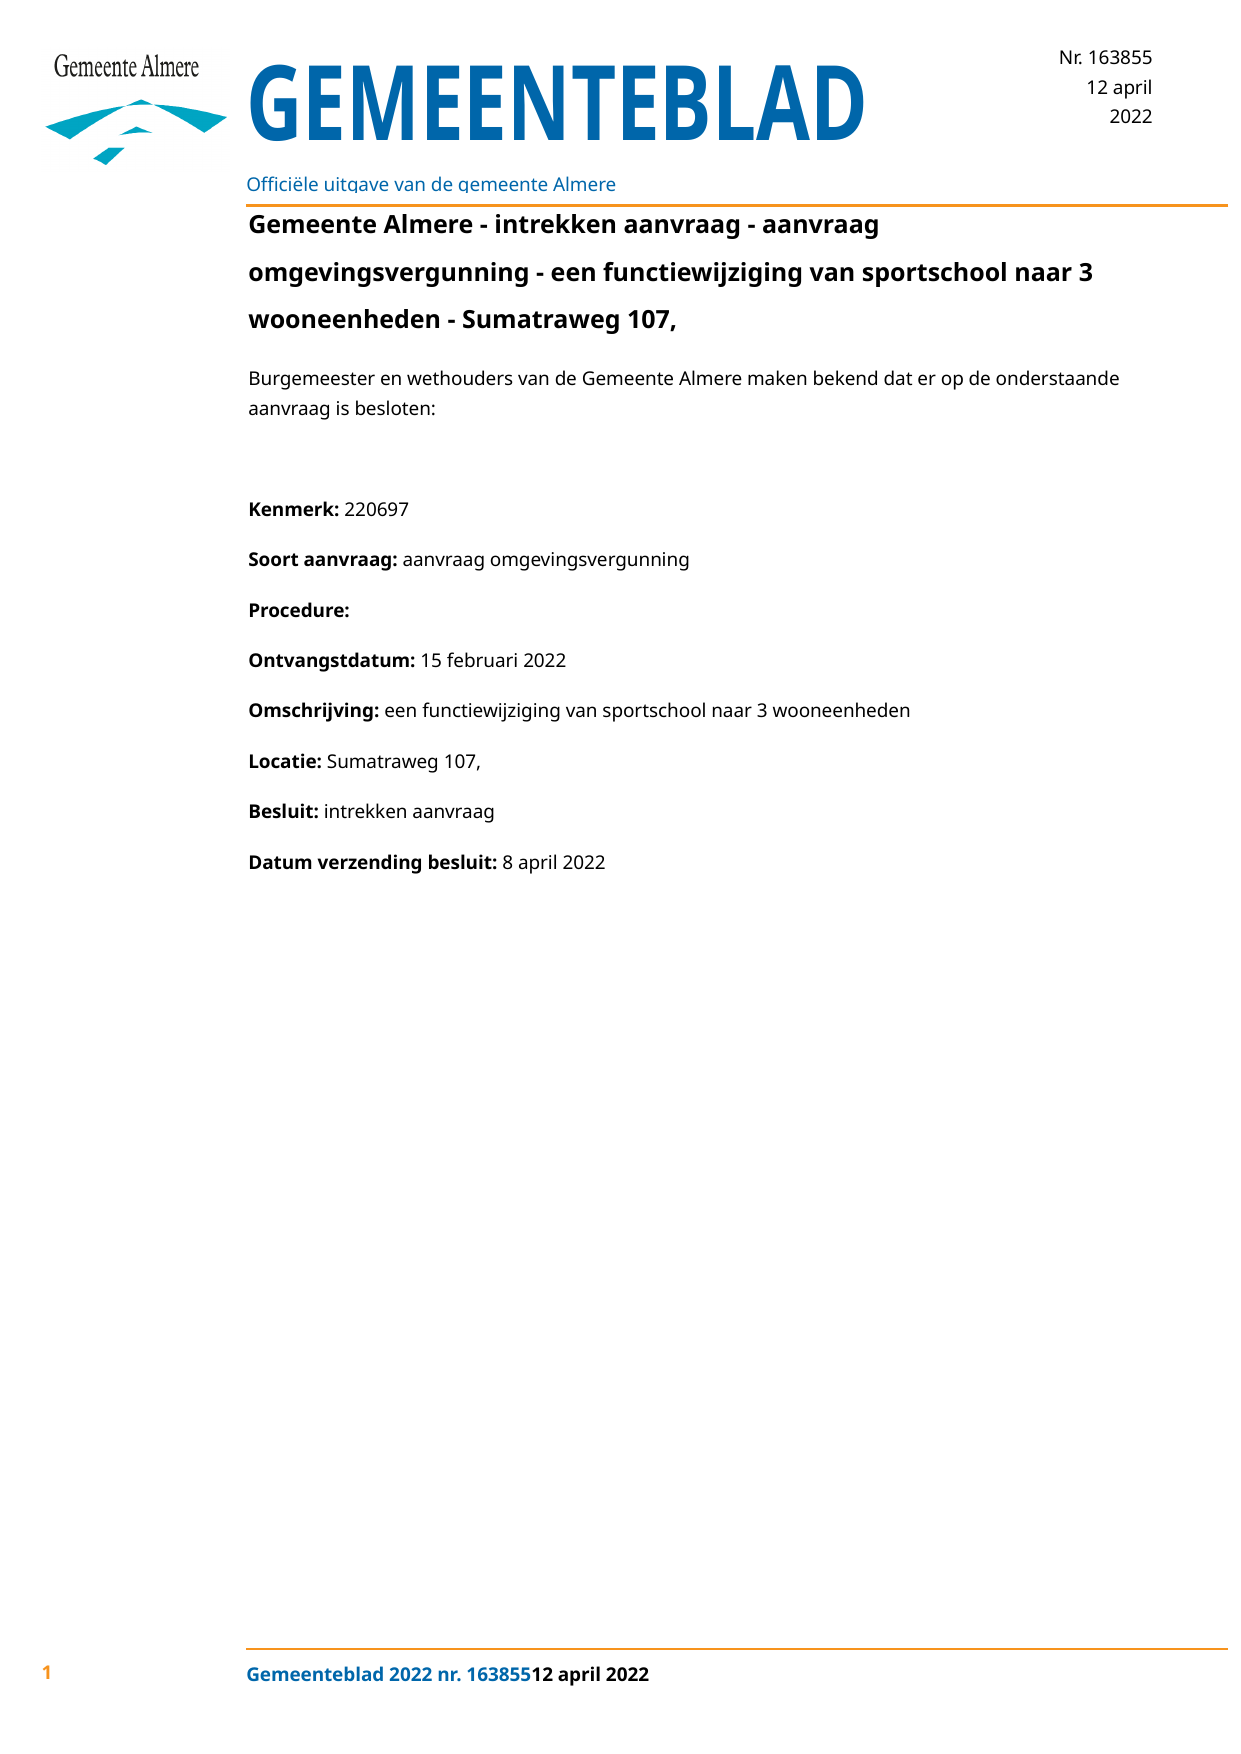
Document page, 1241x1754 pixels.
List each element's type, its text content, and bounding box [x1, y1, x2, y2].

picture [41, 47, 231, 172]
text Kenmerk: 220697 [248, 496, 1152, 522]
text Gemeente Almere - intrekken aanvraag - aanvraag omgevingsvergunning - een functiewijziging van sportschool naar 3 wooneenheden - Sumatraweg 107, [248, 207, 1152, 336]
text Ontvangstdatum: 15 februari 2022 [248, 647, 1152, 673]
text Datum verzending besluit: 8 april 2022 [248, 849, 1152, 874]
text Burgemeester en wethouders van de Gemeente Almere maken bekend dat er op de onderstaande aanvraag is besloten: [248, 366, 1152, 421]
text Soort aanvraag: aanvraag omgevingsvergunning [248, 546, 1152, 572]
text Procedure: [248, 597, 1152, 622]
text Omschrijving: een functiewijziging van sportschool naar 3 wooneenheden [248, 698, 1152, 723]
text Locatie: Sumatraweg 107, [248, 748, 1152, 774]
text Besluit: intrekken aanvraag [248, 798, 1152, 824]
